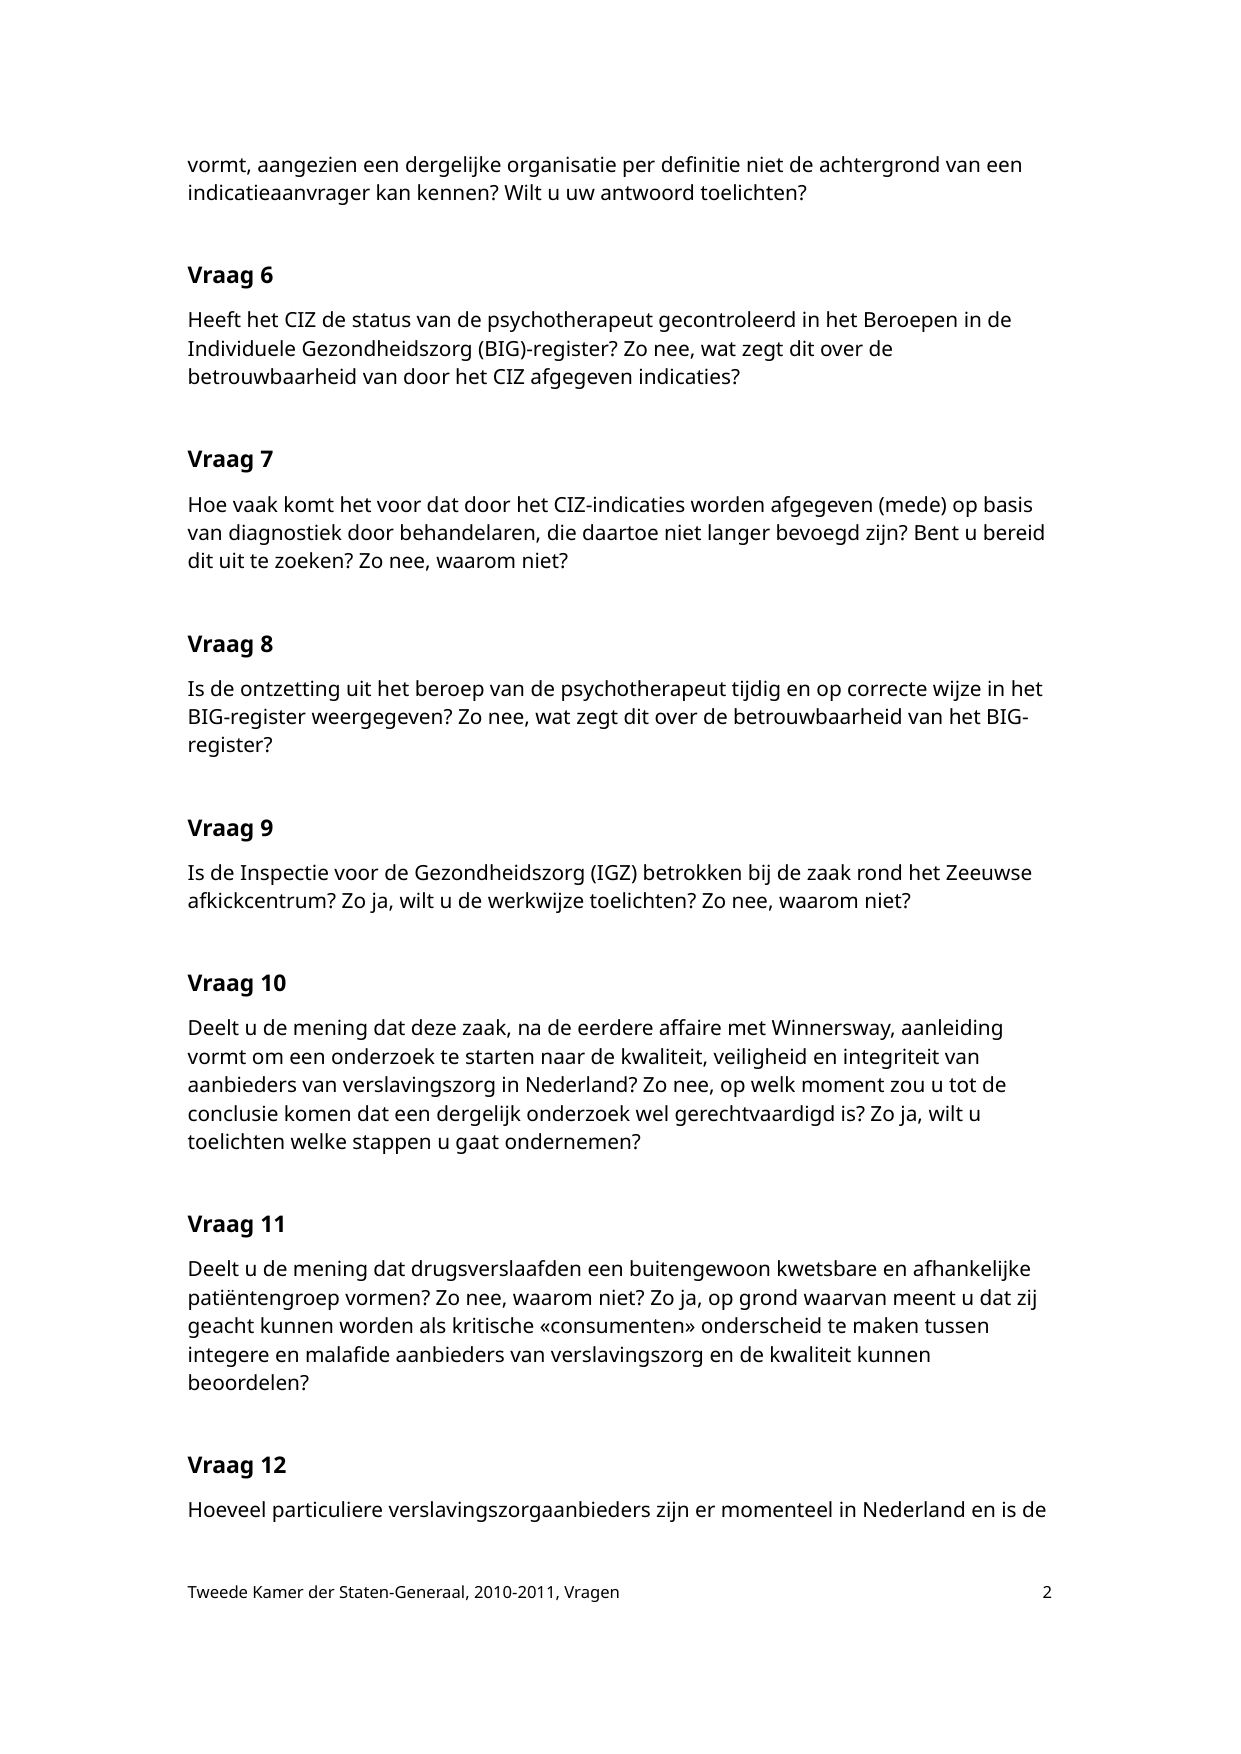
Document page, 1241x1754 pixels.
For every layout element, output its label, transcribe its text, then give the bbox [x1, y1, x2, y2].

text Deelt u de mening dat drugsverslaafden een buitengewoon kwetsbare en afhankelijke patiëntengroep vormen? Zo nee, waarom niet? Zo ja, op grond waarvan meent u dat zij geacht kunnen worden als kritische «consumenten» onderscheid te maken tussen integere en malafide aanbieders van verslavingszorg en de kwaliteit kunnen beoordelen? [187, 1254, 1053, 1397]
text Hoeveel particuliere verslavingszorgaanbieders zijn er momenteel in Nederland en is de [187, 1495, 1053, 1524]
subtitle Vraag 11 [187, 1208, 1053, 1239]
subtitle Vraag 8 [187, 627, 1053, 659]
text vormt, aangezien een dergelijke organisatie per definitie niet de achtergrond van een indicatieaanvrager kan kennen? Wilt u uw antwoord toelichten? [187, 150, 1053, 207]
text Heeft het CIZ de status van de psychotherapeut gecontroleerd in het Beroepen in de Individuele Gezondheidszorg (BIG)-register? Zo nee, wat zegt dit over de betrouwbaarheid van door het CIZ afgegeven indicaties? [187, 306, 1053, 391]
subtitle Vraag 7 [187, 443, 1053, 475]
text Is de ontzetting uit het beroep van de psychotherapeut tijdig en op correcte wijze in het BIG-register weergegeven? Zo nee, wat zegt dit over de betrouwbaarheid van het BIG-register? [187, 674, 1053, 759]
text Is de Inspectie voor de Gezondheidszorg (IGZ) betrokken bij de zaak rond het Zeeuwse afkickcentrum? Zo ja, wilt u de werkwijze toelichten? Zo nee, waarom niet? [187, 858, 1053, 915]
subtitle Vraag 9 [187, 812, 1053, 843]
text Hoe vaak komt het voor dat door het CIZ-indicaties worden afgegeven (mede) op basis van diagnostiek door behandelaren, die daartoe niet langer bevoegd zijn? Bent u bereid dit uit te zoeken? Zo nee, waarom niet? [187, 490, 1053, 575]
subtitle Vraag 10 [187, 967, 1053, 998]
text Deelt u de mening dat deze zaak, na de eerdere affaire met Winnersway, aanleiding vormt om een onderzoek te starten naar de kwaliteit, veiligheid en integriteit van aanbieders van verslavingszorg in Nederland? Zo nee, op welk moment zou u tot de conclusie komen dat een dergelijk onderzoek wel gerechtvaardigd is? Zo ja, wilt u toelichten welke stappen u gaat ondernemen? [187, 1013, 1053, 1156]
subtitle Vraag 12 [187, 1449, 1053, 1480]
subtitle Vraag 6 [187, 259, 1053, 291]
